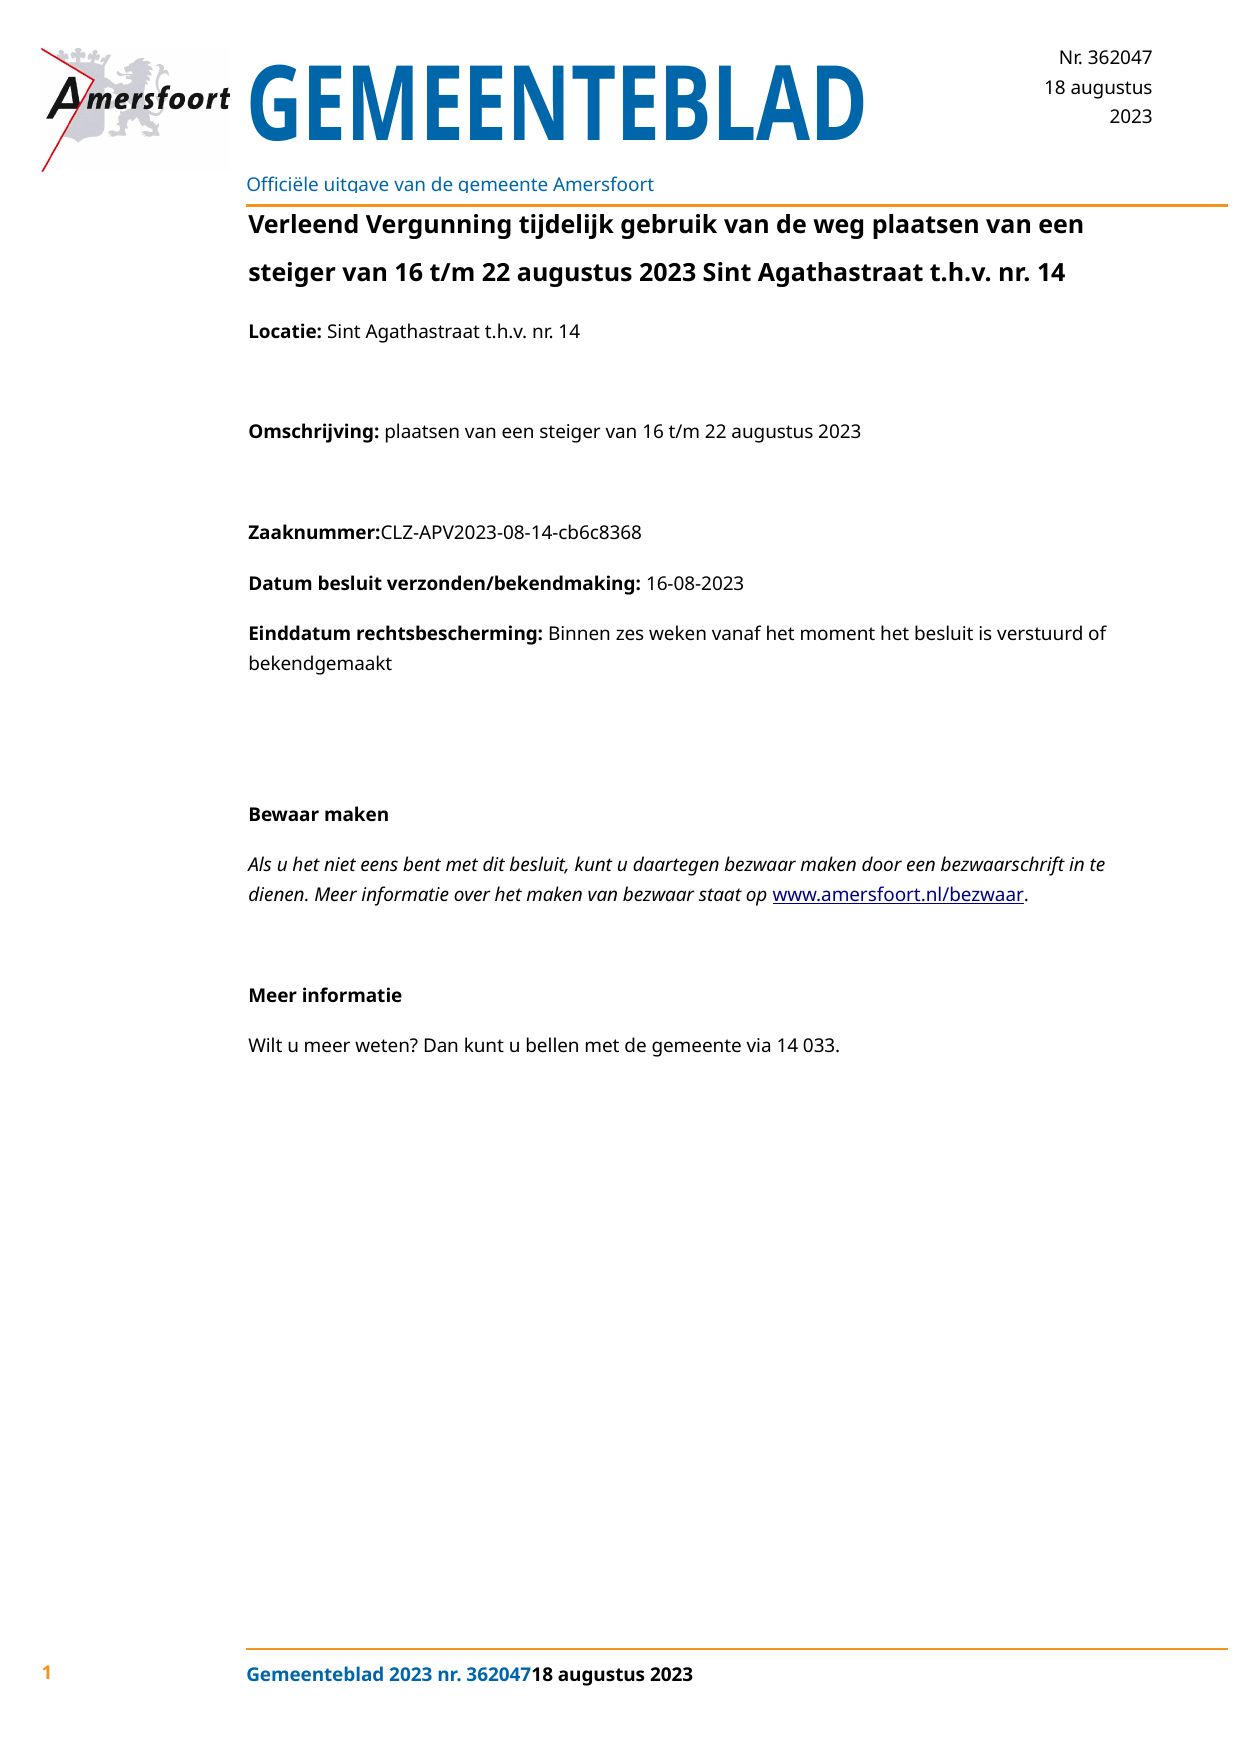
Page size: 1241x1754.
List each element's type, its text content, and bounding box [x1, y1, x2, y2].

text Zaaknummer:CLZ-APV2023-08-14-cb6c8368 [248, 519, 1152, 545]
text Wilt u meer weten? Dan kunt u bellen met de gemeente via 14 033. [248, 1032, 1152, 1058]
text Datum besluit verzonden/bekendmaking: 16-08-2023 [248, 570, 1152, 596]
text Verleend Vergunning tijdelijk gebruik van de weg plaatsen van een steiger van 16 t/m 22 augustus 2023 Sint Agathastraat t.h.v. nr. 14 [248, 207, 1152, 288]
text Locatie: Sint Agathastraat t.h.v. nr. 14 [248, 318, 1152, 344]
text Meer informatie [248, 982, 1152, 1008]
picture [41, 47, 231, 172]
text Bewaar maken [248, 801, 1152, 827]
text Einddatum rechtsbescherming: Binnen zes weken vanaf het moment het besluit is verstuurd of bekendgemaakt [248, 620, 1152, 676]
text Omschrijving: plaatsen van een steiger van 16 t/m 22 augustus 2023 [248, 419, 1152, 444]
text Als u het niet eens bent met dit besluit, kunt u daartegen bezwaar maken door een bezwaarschrift in te dienen. Meer informatie over het maken van bezwaar staat op www.amersfoort.nl/bezwaar. [248, 852, 1152, 907]
